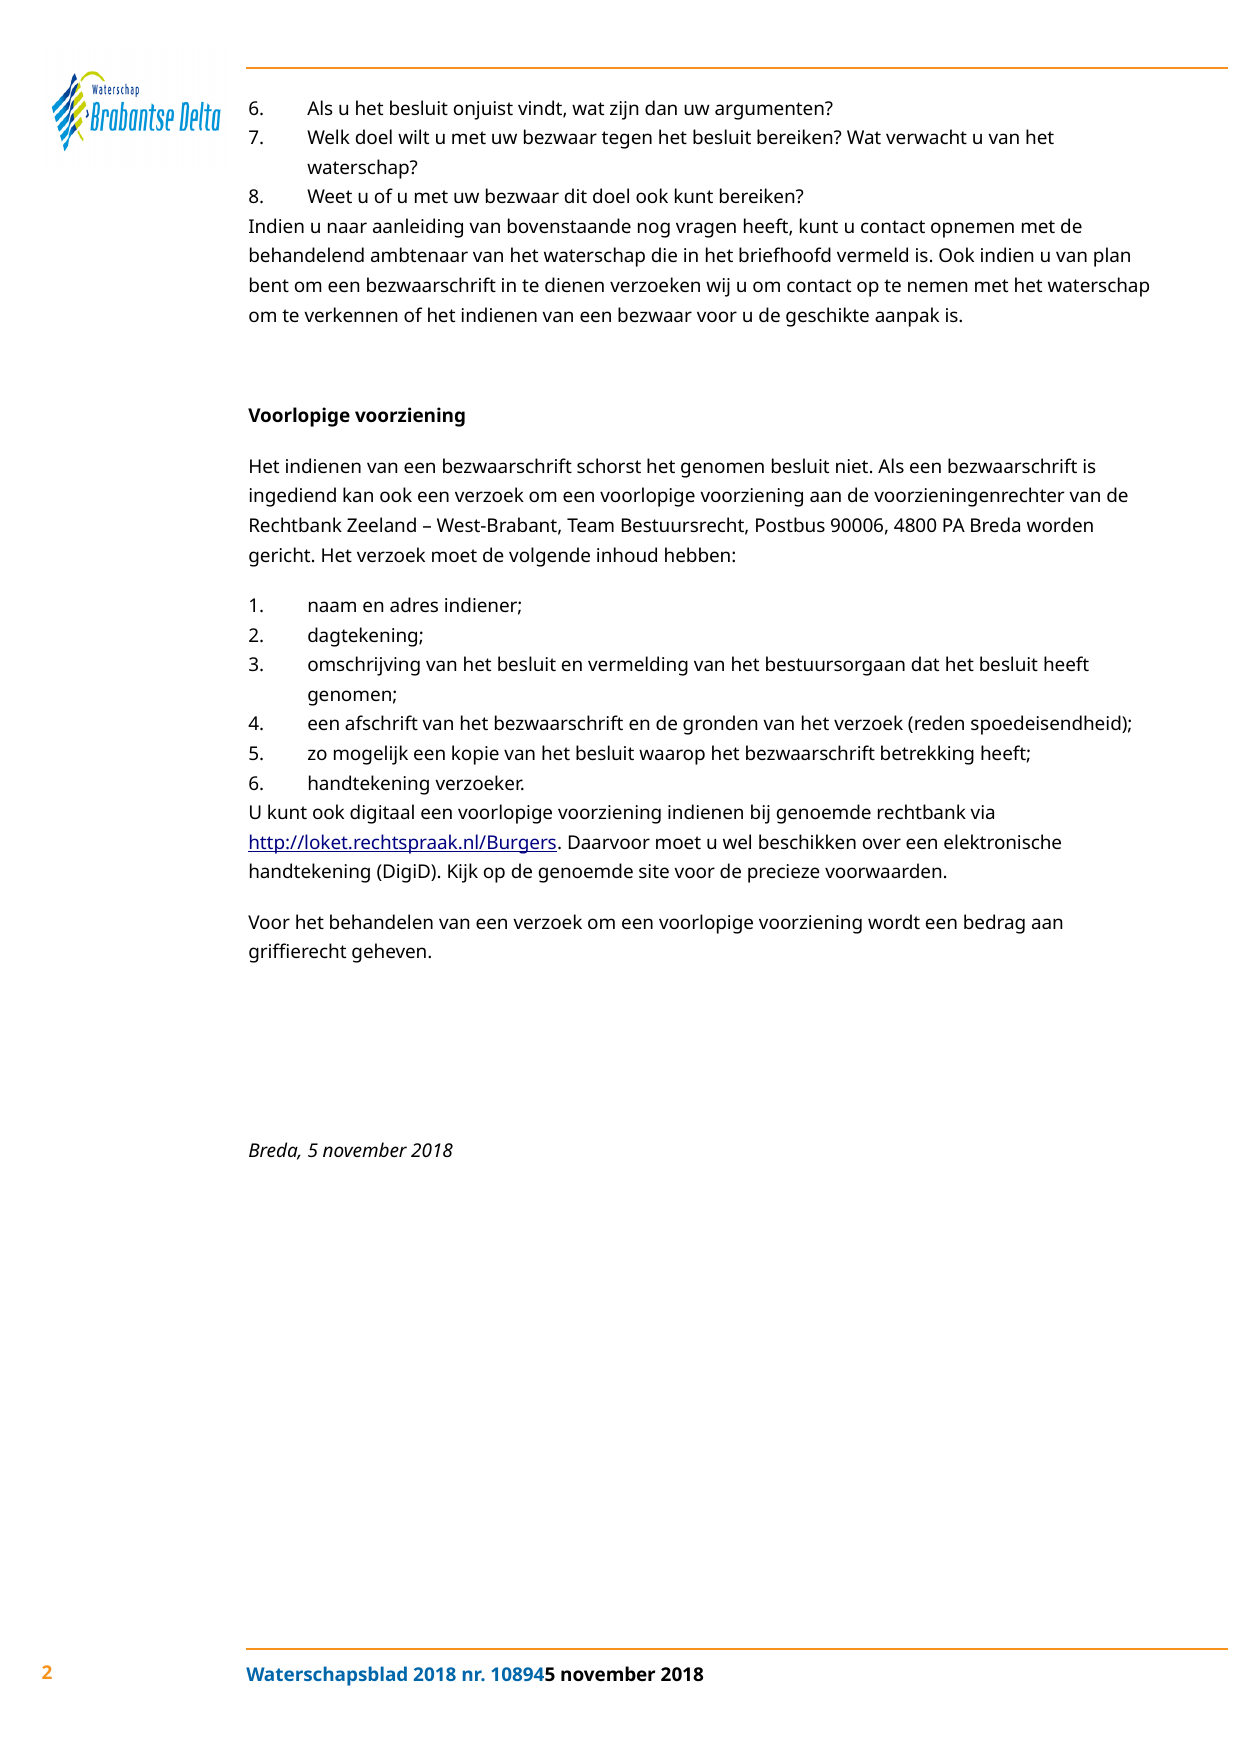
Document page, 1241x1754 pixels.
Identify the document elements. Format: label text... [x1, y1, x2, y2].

text Breda, 5 november 2018 [248, 1138, 1152, 1163]
list handtekening verzoeker. [248, 770, 1152, 796]
text Indien u naar aanleiding van bovenstaande nog vragen heeft, kunt u contact opnemen met de behandelend ambtenaar van het waterschap die in het briefhoofd vermeld is. Ook indien u van plan bent om een bezwaarschrift in te dienen verzoeken wij u om contact op te nemen met het waterschap om te verkennen of het indienen van een bezwaar voor u de geschikte aanpak is. [248, 213, 1152, 328]
list naam en adres indiener; [248, 592, 1152, 618]
text Voor het behandelen van een verzoek om een voorlopige voorziening wordt een bedrag aan griffierecht geheven. [248, 909, 1152, 964]
list zo mogelijk een kopie van het besluit waarop het bezwaarschrift betrekking heeft; [248, 740, 1152, 766]
list Weet u of u met uw bezwaar dit doel ook kunt bereiken? [248, 183, 1152, 209]
list een afschrift van het bezwaarschrift en de gronden van het verzoek (reden spoedeisendheid); [248, 711, 1152, 736]
list Welk doel wilt u met uw bezwaar tegen het besluit bereiken? Wat verwacht u van het waterschap? [248, 124, 1152, 180]
list omschrijving van het besluit en vermelding van het bestuursorgaan dat het besluit heeft genomen; [248, 651, 1152, 707]
list dagtekening; [248, 622, 1152, 648]
text U kunt ook digitaal een voorlopige voorziening indienen bij genoemde rechtbank via http://loket.rechtspraak.nl/Burgers. Daarvoor moet u wel beschikken over een elektronische handtekening (DigiD). Kijk op de genoemde site voor de precieze voorwaarden. [248, 799, 1152, 884]
text Het indienen van een bezwaarschrift schorst het genomen besluit niet. Als een bezwaarschrift is ingediend kan ook een verzoek om een voorlopige voorziening aan de voorzieningenrechter van de Rechtbank Zeeland – West-Brabant, Team Bestuursrecht, Postbus 90006, 4800 PA Breda worden gericht. Het verzoek moet de volgende inhoud hebben: [248, 453, 1152, 568]
picture [41, 47, 231, 172]
text Voorlopige voorziening [248, 403, 1152, 428]
list Als u het besluit onjuist vindt, wat zijn dan uw argumenten? [248, 95, 1152, 121]
